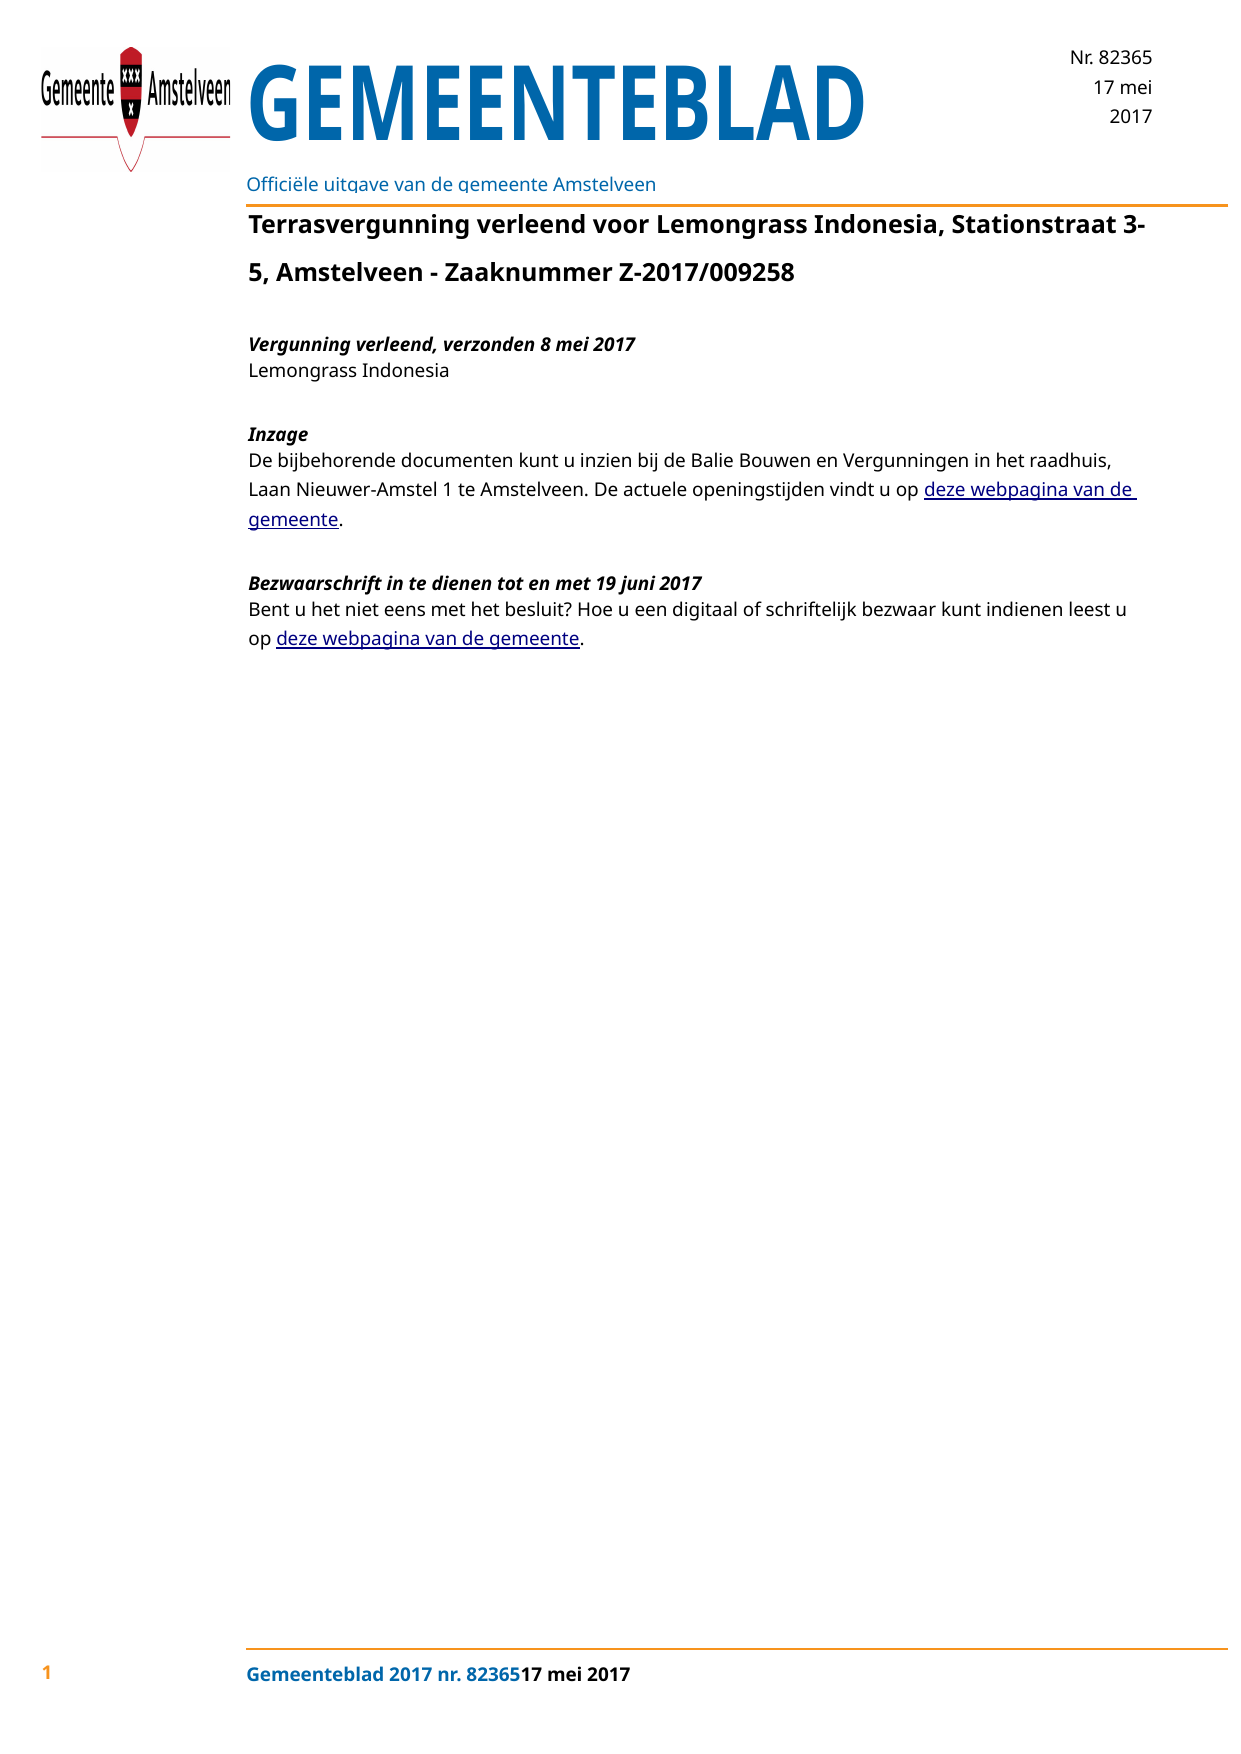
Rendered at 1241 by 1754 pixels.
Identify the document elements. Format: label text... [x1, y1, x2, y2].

text Inzage [248, 421, 1152, 447]
picture [41, 47, 231, 172]
text Bezwaarschrift in te dienen tot en met 19 juni 2017 [248, 570, 1152, 596]
text Vergunning verleend, verzonden 8 mei 2017 [248, 331, 1152, 357]
text Terrasvergunning verleend voor Lemongrass Indonesia, Stationstraat 3-5, Amstelveen - Zaaknummer Z-2017/009258 [248, 207, 1152, 288]
text Lemongrass Indonesia [248, 357, 1152, 383]
text De bijbehorende documenten kunt u inzien bij de Balie Bouwen en Vergunningen in het raadhuis, Laan Nieuwer-Amstel 1 te Amstelveen. De actuele openingstijden vindt u op deze webpagina van de gemeente. [248, 447, 1152, 532]
text Bent u het niet eens met het besluit? Hoe u een digitaal of schriftelijk bezwaar kunt indienen leest u op deze webpagina van de gemeente. [248, 596, 1152, 651]
